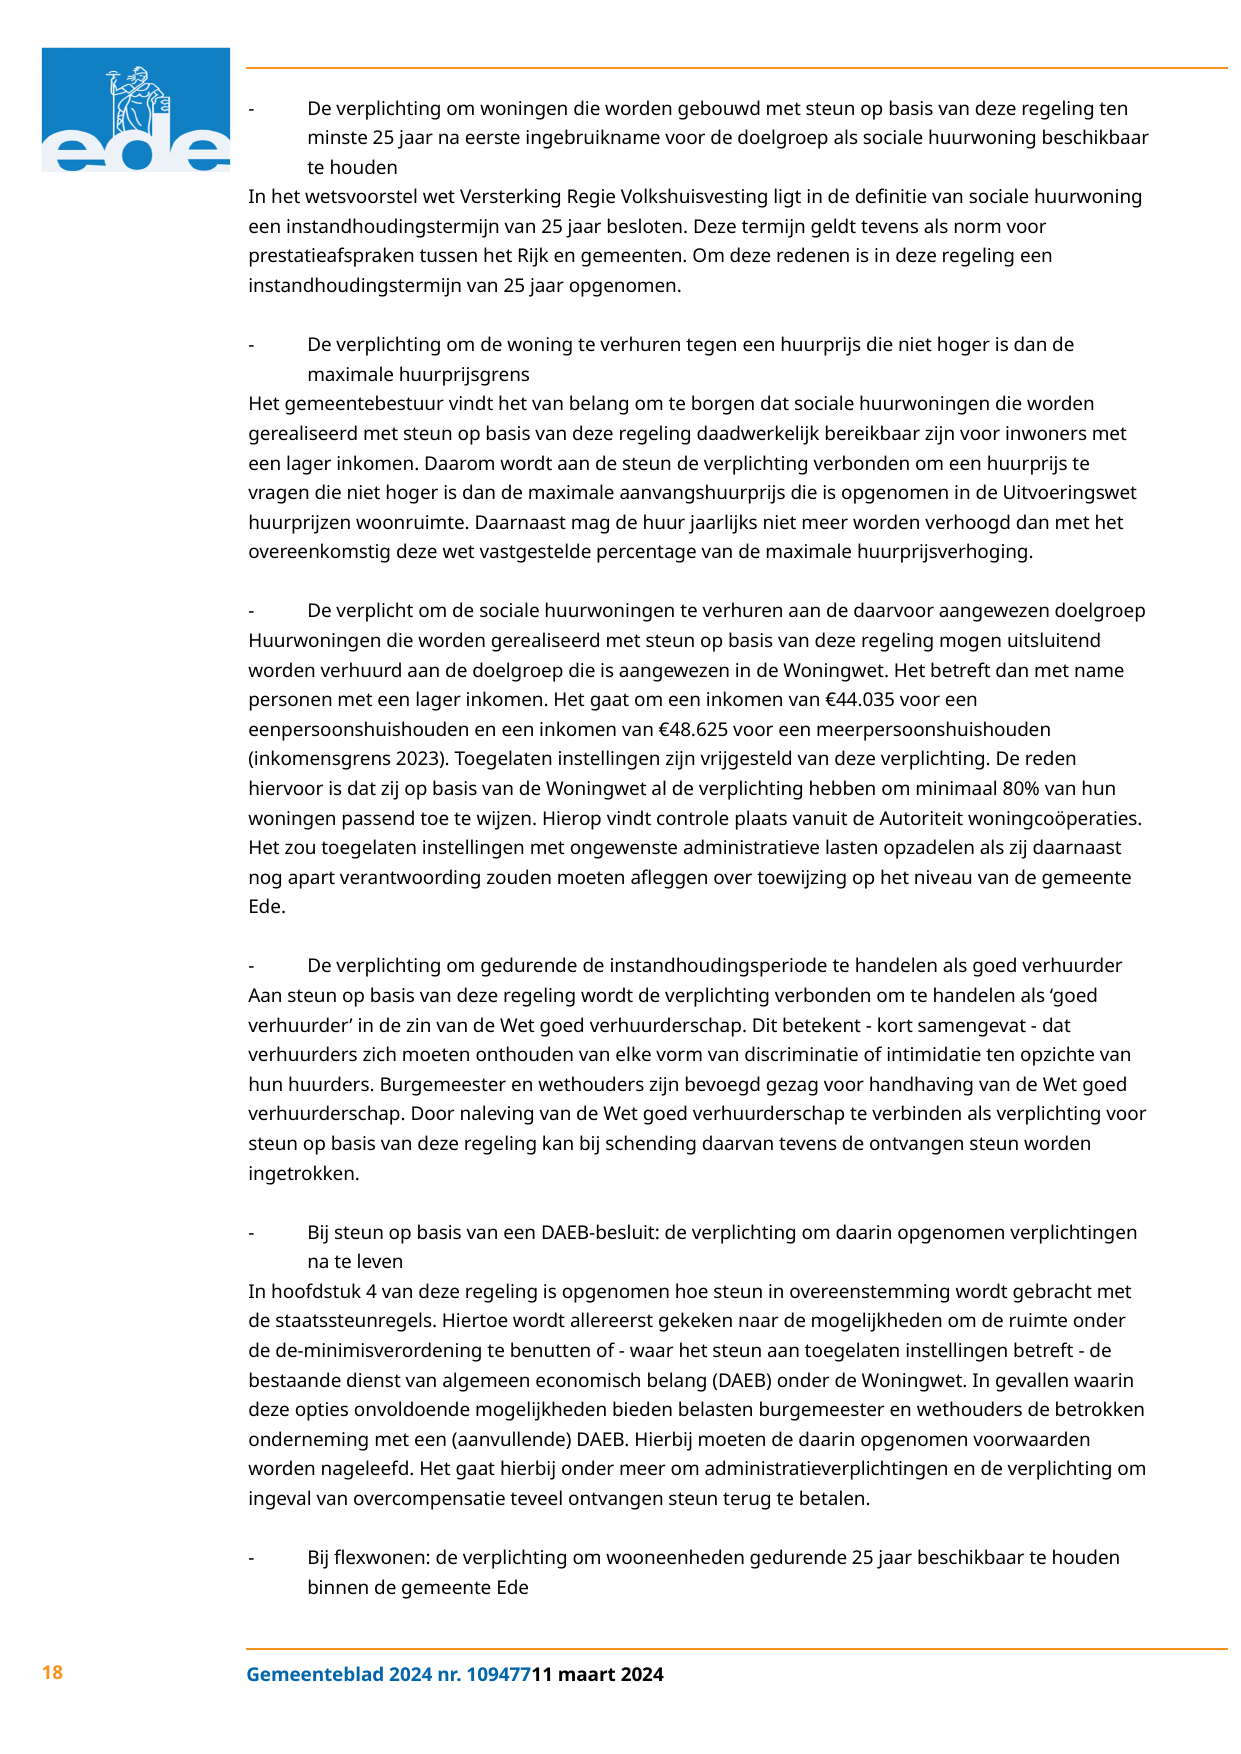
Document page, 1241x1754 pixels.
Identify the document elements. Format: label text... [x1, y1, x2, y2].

list De verplicht om de sociale huurwoningen te verhuren aan de daarvoor aangewezen doelgroep [248, 598, 1152, 623]
text Aan steun op basis van deze regeling wordt de verplichting verbonden om te handelen als ‘goed verhuurder’ in de zin van de Wet goed verhuurderschap. Dit betekent - kort samengevat - dat verhuurders zich moeten onthouden van elke vorm van discriminatie of intimidatie ten opzichte van hun huurders. Burgemeester en wethouders zijn bevoegd gezag voor handhaving van de Wet goed verhuurderschap. Door naleving van de Wet goed verhuurderschap te verbinden als verplichting voor steun op basis van deze regeling kan bij schending daarvan tevens de ontvangen steun worden ingetrokken. [248, 982, 1152, 1186]
list De verplichting om gedurende de instandhoudingsperiode te handelen als goed verhuurder [248, 953, 1152, 978]
picture [41, 47, 231, 172]
text In hoofdstuk 4 van deze regeling is opgenomen hoe steun in overeenstemming wordt gebracht met de staatssteunregels. Hiertoe wordt allereerst gekeken naar de mogelijkheden om de ruimte onder de de-minimisverordening te benutten of - waar het steun aan toegelaten instellingen betreft - de bestaande dienst van algemeen economisch belang (DAEB) onder de Woningwet. In gevallen waarin deze opties onvoldoende mogelijkheden bieden belasten burgemeester en wethouders de betrokken onderneming met een (aanvullende) DAEB. Hierbij moeten de daarin opgenomen voorwaarden worden nageleefd. Het gaat hierbij onder meer om administratieverplichtingen en de verplichting om ingeval van overcompensatie teveel ontvangen steun terug te betalen. [248, 1278, 1152, 1511]
text In het wetsvoorstel wet Versterking Regie Volkshuisvesting ligt in de definitie van sociale huurwoning een instandhoudingstermijn van 25 jaar besloten. Deze termijn geldt tevens als norm voor prestatieafspraken tussen het Rijk en gemeenten. Om deze redenen is in deze regeling een instandhoudingstermijn van 25 jaar opgenomen. [248, 183, 1152, 298]
list Bij steun op basis van een DAEB-besluit: de verplichting om daarin opgenomen verplichtingen na te leven [248, 1219, 1152, 1274]
list De verplichting om de woning te verhuren tegen een huurprijs die niet hoger is dan de maximale huurprijsgrens [248, 331, 1152, 387]
list De verplichting om woningen die worden gebouwd met steun op basis van deze regeling ten minste 25 jaar na eerste ingebruikname voor de doelgroep als sociale huurwoning beschikbaar te houden [248, 95, 1152, 180]
list Bij flexwonen: de verplichting om wooneenheden gedurende 25 jaar beschikbaar te houden binnen de gemeente Ede [248, 1544, 1152, 1600]
text Het gemeentebestuur vindt het van belang om te borgen dat sociale huurwoningen die worden gerealiseerd met steun op basis van deze regeling daadwerkelijk bereikbaar zijn voor inwoners met een lager inkomen. Daarom wordt aan de steun de verplichting verbonden om een huurprijs te vragen die niet hoger is dan de maximale aanvangshuurprijs die is opgenomen in de Uitvoeringswet huurprijzen woonruimte. Daarnaast mag de huur jaarlijks niet meer worden verhoogd dan met het overeenkomstig deze wet vastgestelde percentage van de maximale huurprijsverhoging. [248, 391, 1152, 564]
text Huurwoningen die worden gerealiseerd met steun op basis van deze regeling mogen uitsluitend worden verhuurd aan de doelgroep die is aangewezen in de Woningwet. Het betreft dan met name personen met een lager inkomen. Het gaat om een inkomen van €44.035 voor een eenpersoonshuishouden en een inkomen van €48.625 voor een meerpersoonshuishouden (inkomensgrens 2023). Toegelaten instellingen zijn vrijgesteld van deze verplichting. De reden hiervoor is dat zij op basis van de Woningwet al de verplichting hebben om minimaal 80% van hun woningen passend toe te wijzen. Hierop vindt controle plaats vanuit de Autoriteit woningcoöperaties. Het zou toegelaten instellingen met ongewenste administratieve lasten opzadelen als zij daarnaast nog apart verantwoording zouden moeten afleggen over toewijzing op het niveau van de gemeente Ede. [248, 627, 1152, 919]
